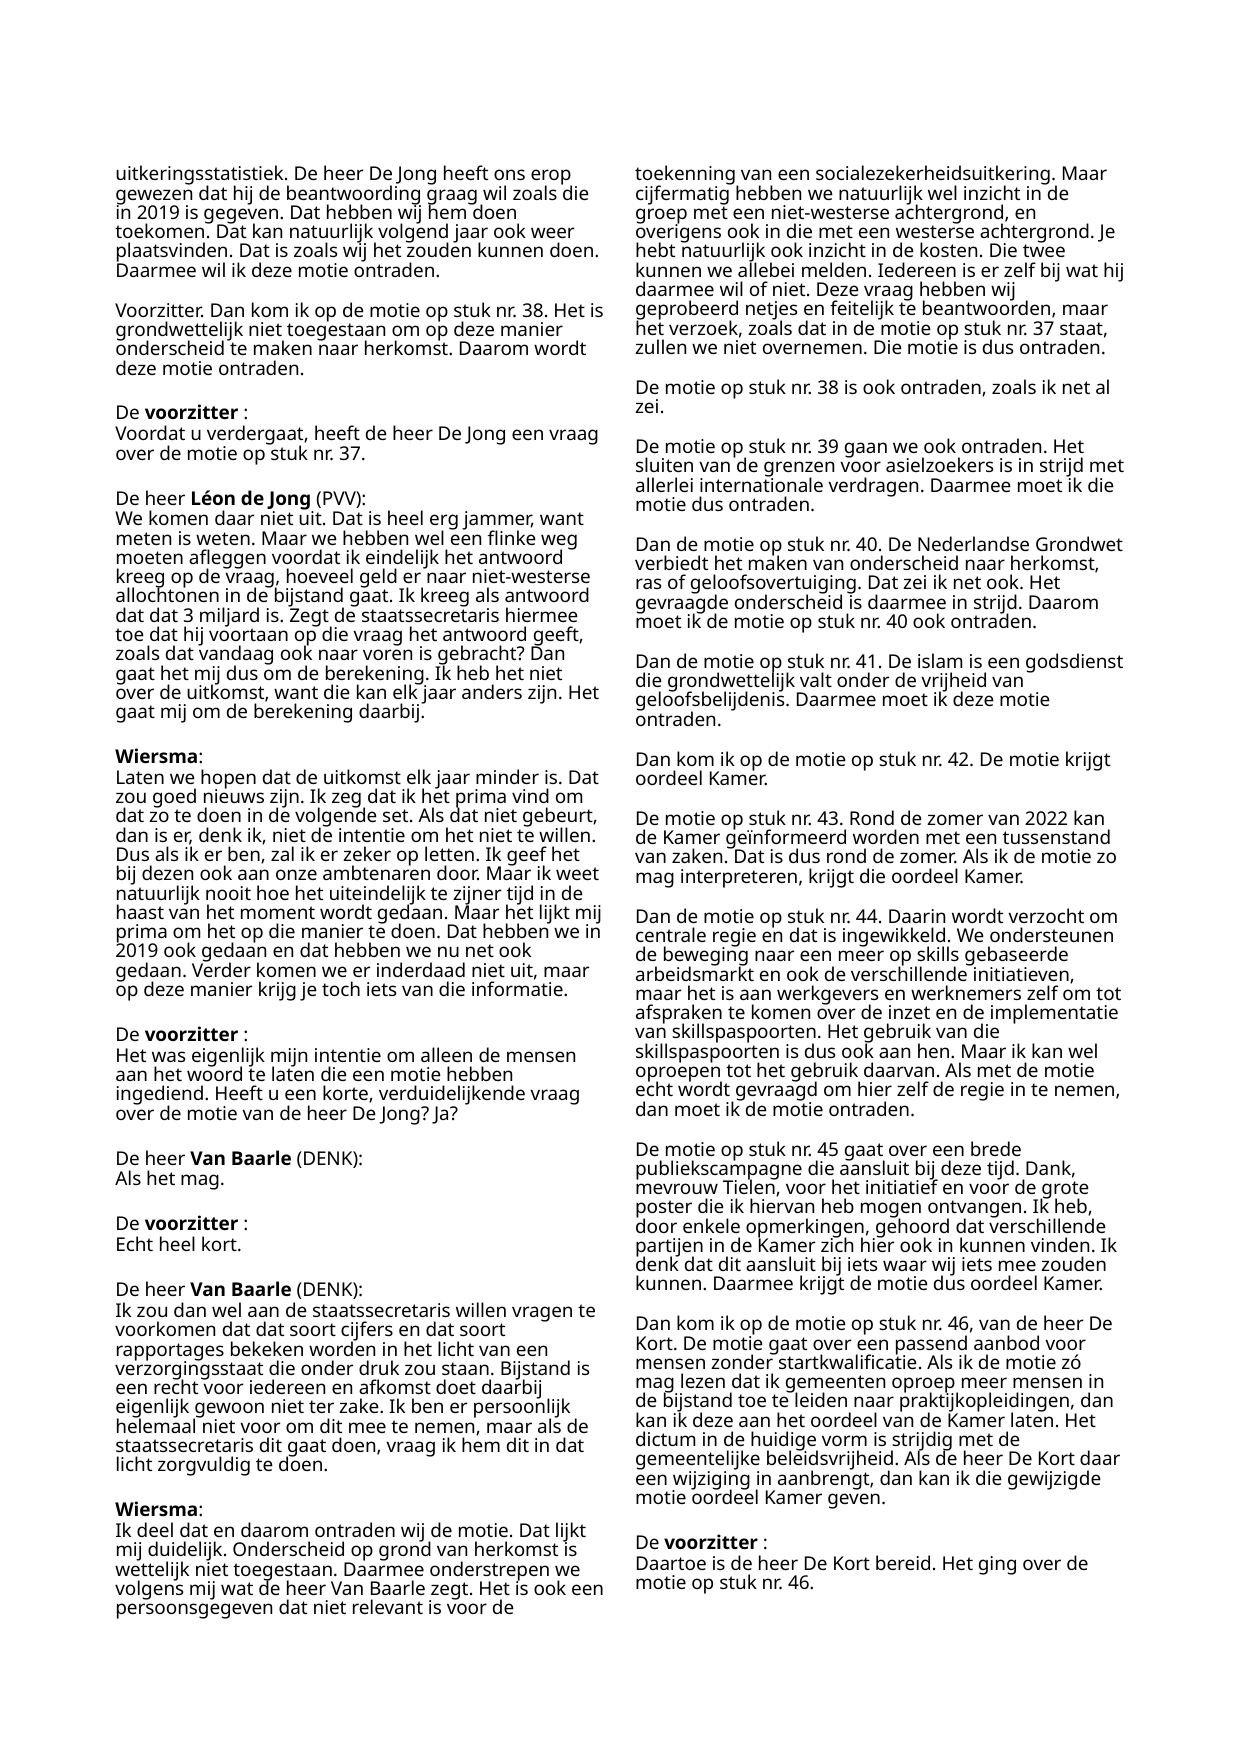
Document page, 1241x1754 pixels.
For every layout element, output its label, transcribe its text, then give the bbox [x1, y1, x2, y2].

text De motie op stuk nr. 39 gaan we ook ontraden. Het sluiten van de grenzen voor asielzoekers is in strijd met allerlei internationale verdragen. Daarmee moet ik die motie dus ontraden. [635, 438, 1125, 515]
text Daartoe is de heer De Kort bereid. Het ging over de motie op stuk nr. 46. [635, 1555, 1125, 1593]
text Het was eigenlijk mijn intentie om alleen de mensen aan het woord te laten die een motie hebben ingediend. Heeft u een korte, verduidelijkende vraag over de motie van de heer De Jong? Ja? [115, 1047, 605, 1124]
text De voorzitter : [115, 399, 605, 425]
text De voorzitter : [115, 1021, 605, 1047]
text De motie op stuk nr. 38 is ook ontraden, zoals ik net al zei. [635, 379, 1125, 417]
text Dan de motie op stuk nr. 41. De islam is een godsdienst die grondwettelijk valt onder de vrijheid van geloofsbelijdenis. Daarmee moet ik deze motie ontraden. [635, 653, 1125, 730]
text De heer Van Baarle (DENK): [115, 1145, 605, 1170]
text De voorzitter : [635, 1529, 1125, 1555]
text De heer Léon de Jong (PVV): [115, 485, 605, 510]
text Dan kom ik op de motie op stuk nr. 46, van de heer De Kort. De motie gaat over een passend aanbod voor mensen zonder startkwalificatie. Als ik de motie zó mag lezen dat ik gemeenten oproep meer mensen in de bijstand toe te leiden naar praktijkopleidingen, dan kan ik deze aan het oordeel van de Kamer laten. Het dictum in de huidige vorm is strijdig met de gemeentelijke beleidsvrijheid. Als de heer De Kort daar een wijziging in aanbrengt, dan kan ik die gewijzigde motie oordeel Kamer geven. [635, 1315, 1125, 1508]
text Voordat u verdergaat, heeft de heer De Jong een vraag over de motie op stuk nr. 37. [115, 425, 605, 464]
text De motie op stuk nr. 45 gaat over een brede publiekscampagne die aansluit bij deze tijd. Dank, mevrouw Tielen, voor het initiatief en voor de grote poster die ik hiervan heb mogen ontvangen. Ik heb, door enkele opmerkingen, gehoord dat verschillende partijen in de Kamer zich hier ook in kunnen vinden. Ik denk dat dit aansluit bij iets waar wij iets mee zouden kunnen. Daarmee krijgt de motie dus oordeel Kamer. [635, 1141, 1125, 1295]
text uitkeringsstatistiek. De heer De Jong heeft ons erop gewezen dat hij de beantwoording graag wil zoals die in 2019 is gegeven. Dat hebben wij hem doen toekomen. Dat kan natuurlijk volgend jaar ook weer plaatsvinden. Dat is zoals wij het zouden kunnen doen. Daarmee wil ik deze motie ontraden. [115, 165, 605, 281]
text We komen daar niet uit. Dat is heel erg jammer, want meten is weten. Maar we hebben wel een flinke weg moeten afleggen voordat ik eindelijk het antwoord kreeg op de vraag, hoeveel geld er naar niet-westerse allochtonen in de bijstand gaat. Ik kreeg als antwoord dat dat 3 miljard is. Zegt de staatssecretaris hiermee toe dat hij voortaan op die vraag het antwoord geeft, zoals dat vandaag ook naar voren is gebracht? Dan gaat het mij dus om de berekening. Ik heb het niet over de uitkomst, want die kan elk jaar anders zijn. Het gaat mij om de berekening daarbij. [115, 510, 605, 722]
text toekenning van een socialezekerheidsuitkering. Maar cijfermatig hebben we natuurlijk wel inzicht in de groep met een niet-westerse achtergrond, en overigens ook in die met een westerse achtergrond. Je hebt natuurlijk ook inzicht in de kosten. Die twee kunnen we allebei melden. Iedereen is er zelf bij wat hij daarmee wil of niet. Deze vraag hebben wij geprobeerd netjes en feitelijk te beantwoorden, maar het verzoek, zoals dat in de motie op stuk nr. 37 staat, zullen we niet overnemen. Die motie is dus ontraden. [635, 165, 1125, 358]
text Als het mag. [115, 1170, 605, 1190]
text Ik deel dat en daarom ontraden wij de motie. Dat lijkt mij duidelijk. Onderscheid op grond van herkomst is wettelijk niet toegestaan. Daarmee onderstrepen we volgens mij wat de heer Van Baarle zegt. Het is ook een persoonsgegeven dat niet relevant is voor de [115, 1522, 605, 1618]
text De heer Van Baarle (DENK): [115, 1276, 605, 1302]
text De motie op stuk nr. 43. Rond de zomer van 2022 kan de Kamer geïnformeerd worden met een tussenstand van zaken. Dat is dus rond de zomer. Als ik de motie zo mag interpreteren, krijgt die oordeel Kamer. [635, 810, 1125, 887]
text De voorzitter : [115, 1211, 605, 1236]
text Echt heel kort. [115, 1236, 605, 1256]
text Laten we hopen dat de uitkomst elk jaar minder is. Dat zou goed nieuws zijn. Ik zeg dat ik het prima vind om dat zo te doen in de volgende set. Als dat niet gebeurt, dan is er, denk ik, niet de intentie om het niet te willen. Dus als ik er ben, zal ik er zeker op letten. Ik geef het bij dezen ook aan onze ambtenaren door. Maar ik weet natuurlijk nooit hoe het uiteindelijk te zijner tijd in de haast van het moment wordt gedaan. Maar het lijkt mij prima om het op die manier te doen. Dat hebben we in 2019 ook gedaan en dat hebben we nu net ook gedaan. Verder komen we er inderdaad niet uit, maar op deze manier krijg je toch iets van die informatie. [115, 769, 605, 1000]
text Wiersma: [115, 1496, 605, 1522]
text Ik zou dan wel aan de staatssecretaris willen vragen te voorkomen dat dat soort cijfers en dat soort rapportages bekeken worden in het licht van een verzorgingsstaat die onder druk zou staan. Bijstand is een recht voor iedereen en afkomst doet daarbij eigenlijk gewoon niet ter zake. Ik ben er persoonlijk helemaal niet voor om dit mee te nemen, maar als de staatssecretaris dit gaat doen, vraag ik hem dit in dat licht zorgvuldig te doen. [115, 1302, 605, 1476]
text Wiersma: [115, 743, 605, 769]
text Dan kom ik op de motie op stuk nr. 42. De motie krijgt oordeel Kamer. [635, 751, 1125, 789]
text Dan de motie op stuk nr. 44. Daarin wordt verzocht om centrale regie en dat is ingewikkeld. We ondersteunen de beweging naar een meer op skills gebaseerde arbeidsmarkt en ook de verschillende initiatieven, maar het is aan werkgevers en werknemers zelf om tot afspraken te komen over de inzet en de implementatie van skillspaspoorten. Het gebruik van die skillspaspoorten is dus ook aan hen. Maar ik kan wel oproepen tot het gebruik daarvan. Als met de motie echt wordt gevraagd om hier zelf de regie in te nemen, dan moet ik de motie ontraden. [635, 908, 1125, 1120]
text Voorzitter. Dan kom ik op de motie op stuk nr. 38. Het is grondwettelijk niet toegestaan om op deze manier onderscheid te maken naar herkomst. Daarom wordt deze motie ontraden. [115, 302, 605, 379]
text Dan de motie op stuk nr. 40. De Nederlandse Grondwet verbiedt het maken van onderscheid naar herkomst, ras of geloofsovertuiging. Dat zei ik net ook. Het gevraagde onderscheid is daarmee in strijd. Daarom moet ik de motie op stuk nr. 40 ook ontraden. [635, 536, 1125, 632]
